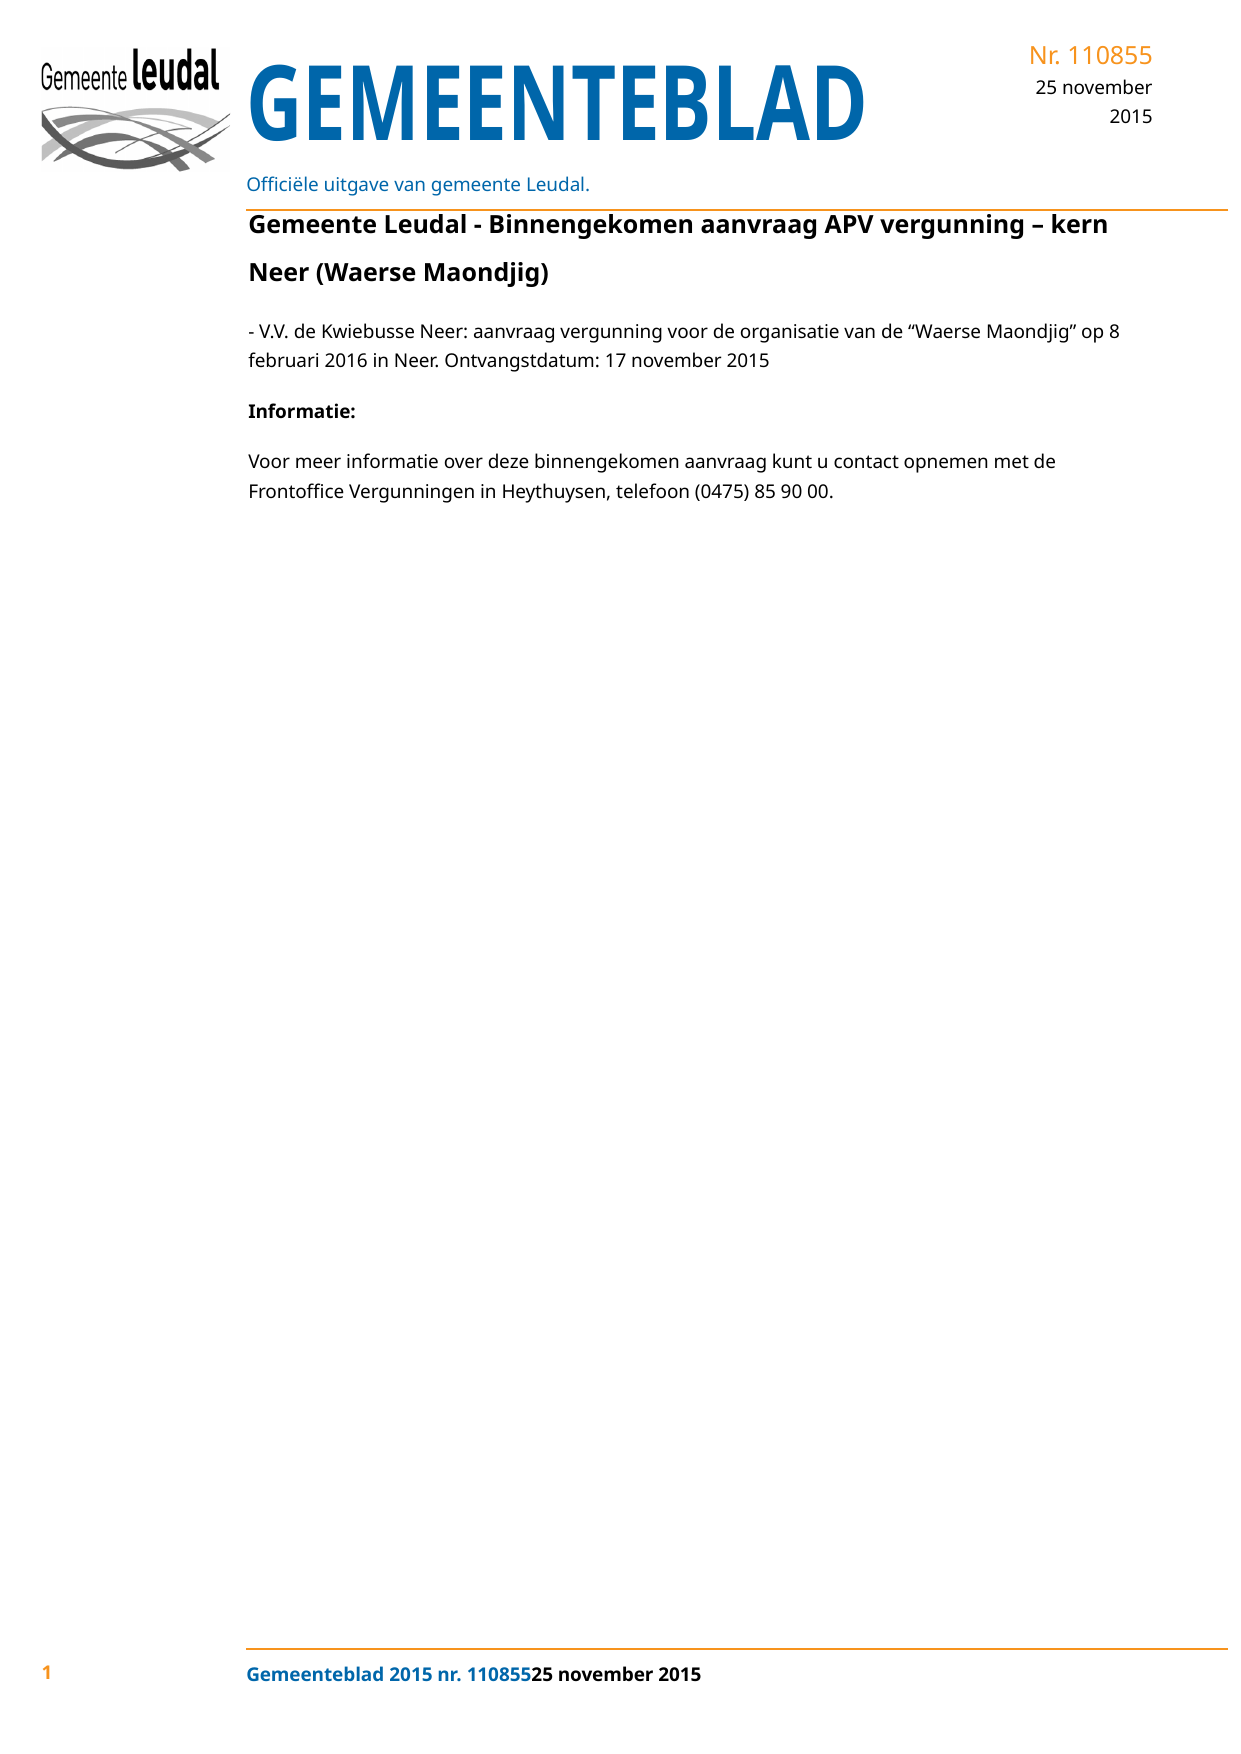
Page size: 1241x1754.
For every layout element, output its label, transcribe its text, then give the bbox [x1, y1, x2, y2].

text - V.V. de Kwiebusse Neer: aanvraag vergunning voor de organisatie van de “Waerse Maondjig” op 8 februari 2016 in Neer. Ontvangstdatum: 17 november 2015 [248, 318, 1152, 373]
text Voor meer informatie over deze binnengekomen aanvraag kunt u contact opnemen met de Frontoffice Vergunningen in Heythuysen, telefoon (0475) 85 90 00. [248, 448, 1152, 504]
text Gemeente Leudal - Binnengekomen aanvraag APV vergunning – kern Neer (Waerse Maondjig) [248, 211, 1152, 288]
picture [41, 47, 231, 172]
text Informatie: [248, 398, 1152, 424]
